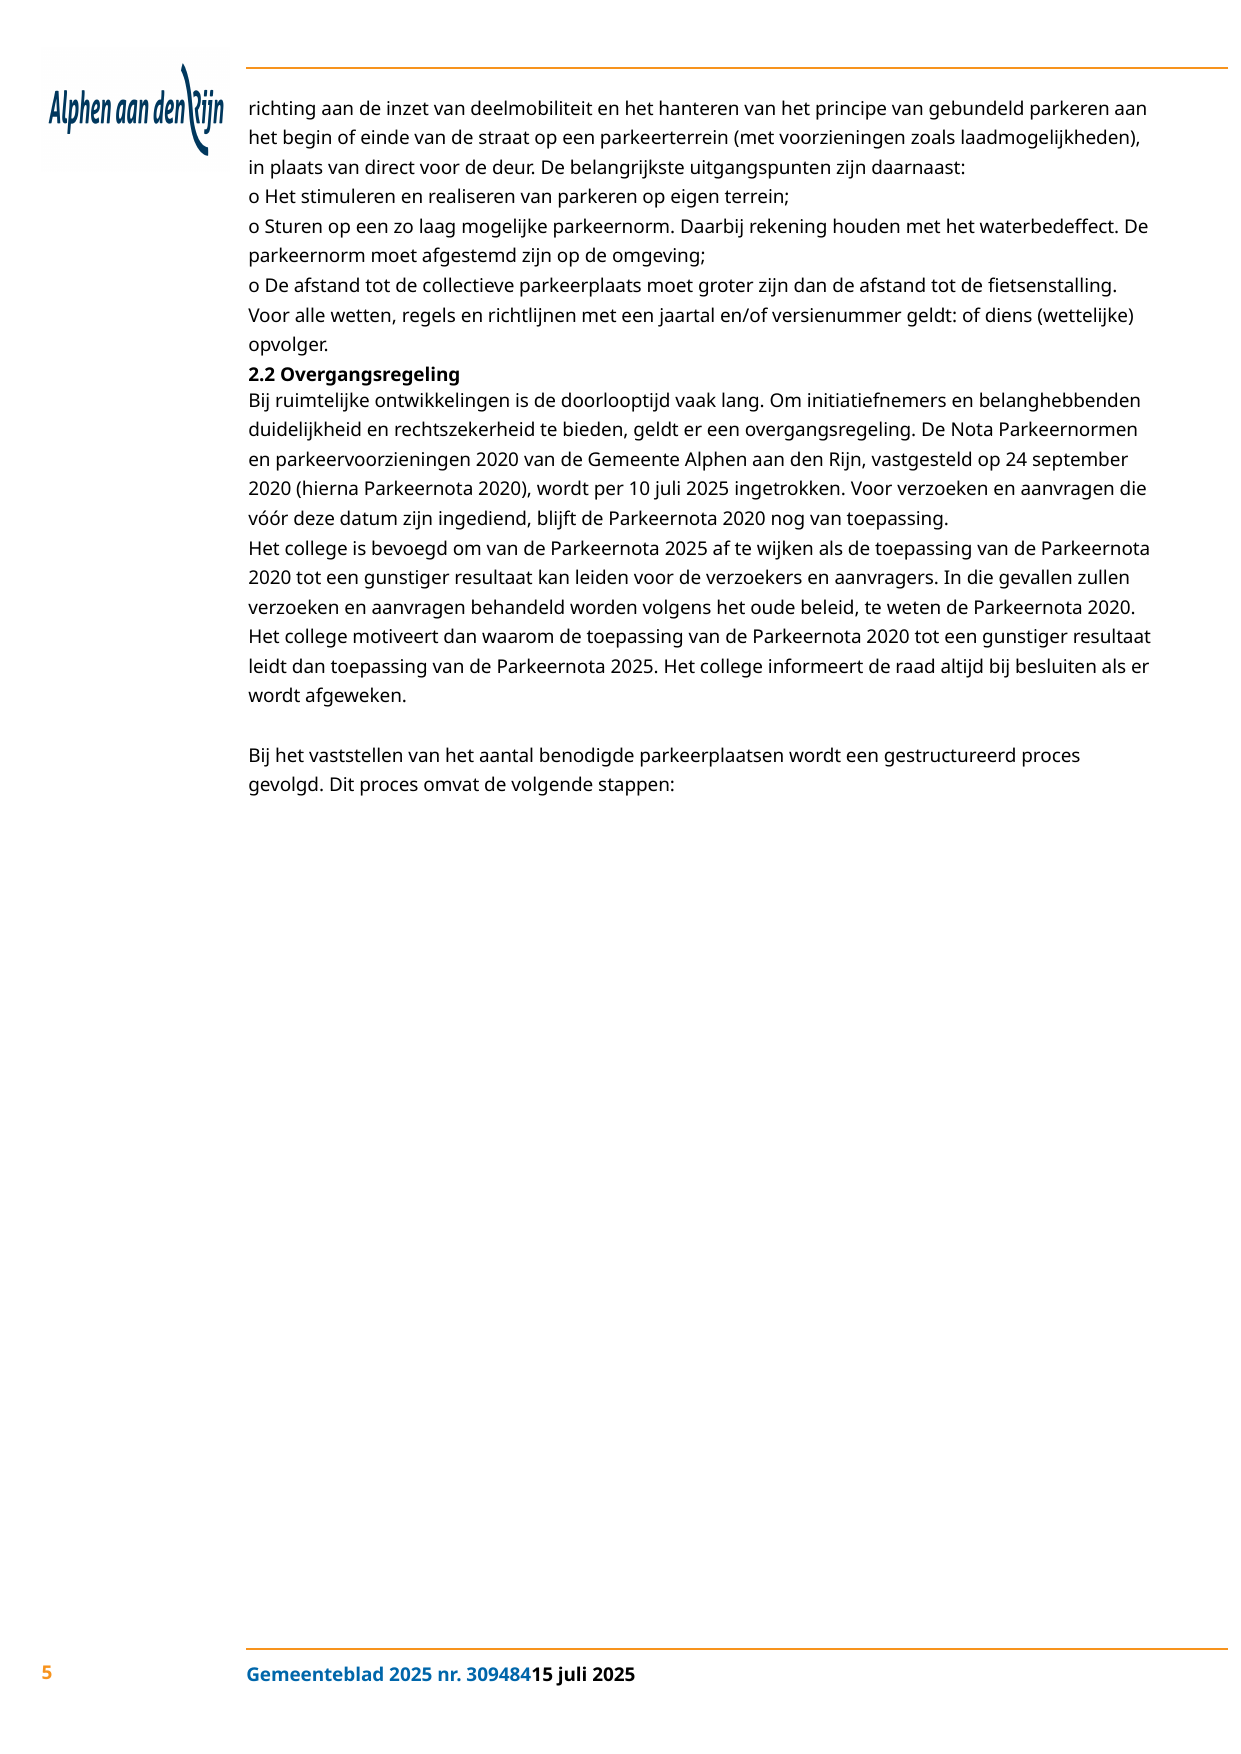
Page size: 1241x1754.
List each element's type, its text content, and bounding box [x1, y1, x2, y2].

text Voor alle wetten, regels en richtlijnen met een jaartal en/of versienummer geldt: of diens (wettelijke) opvolger. [248, 302, 1152, 357]
text Bij ruimtelijke ontwikkelingen is de doorlooptijd vaak lang. Om initiatiefnemers en belanghebbenden duidelijkheid en rechtszekerheid te bieden, geldt er een overgangsregeling. De Nota Parkeernormen en parkeervoorzieningen 2020 van de Gemeente Alphen aan den Rijn, vastgesteld op 24 september 2020 (hierna Parkeernota 2020), wordt per 10 juli 2025 ingetrokken. Voor verzoeken en aanvragen die vóór deze datum zijn ingediend, blijft de Parkeernota 2020 nog van toepassing. [248, 387, 1152, 531]
text o De afstand tot de collectieve parkeerplaats moet groter zijn dan de afstand tot de fietsenstalling. [248, 272, 1152, 298]
text o Sturen op een zo laag mogelijke parkeernorm. Daarbij rekening houden met het waterbedeffect. De parkeernorm moet afgestemd zijn op de omgeving; [248, 213, 1152, 268]
text 2.2 Overgangsregeling [248, 361, 1152, 387]
text Bij het vaststellen van het aantal benodigde parkeerplaatsen wordt een gestructureerd proces gevolgd. Dit proces omvat de volgende stappen: [248, 742, 1152, 797]
text o Het stimuleren en realiseren van parkeren op eigen terrein; [248, 183, 1152, 209]
text Het college is bevoegd om van de Parkeernota 2025 af te wijken als de toepassing van de Parkeernota 2020 tot een gunstiger resultaat kan leiden voor de verzoekers en aanvragers. In die gevallen zullen verzoeken en aanvragen behandeld worden volgens het oude beleid, te weten de Parkeernota 2020. Het college motiveert dan waarom de toepassing van de Parkeernota 2020 tot een gunstiger resultaat leidt dan toepassing van de Parkeernota 2025. Het college informeert de raad altijd bij besluiten als er wordt afgeweken. [248, 535, 1152, 708]
text richting aan de inzet van deelmobiliteit en het hanteren van het principe van gebundeld parkeren aan het begin of einde van de straat op een parkeerterrein (met voorzieningen zoals laadmogelijkheden), in plaats van direct voor de deur. De belangrijkste uitgangspunten zijn daarnaast: [248, 95, 1152, 180]
picture [41, 47, 231, 172]
